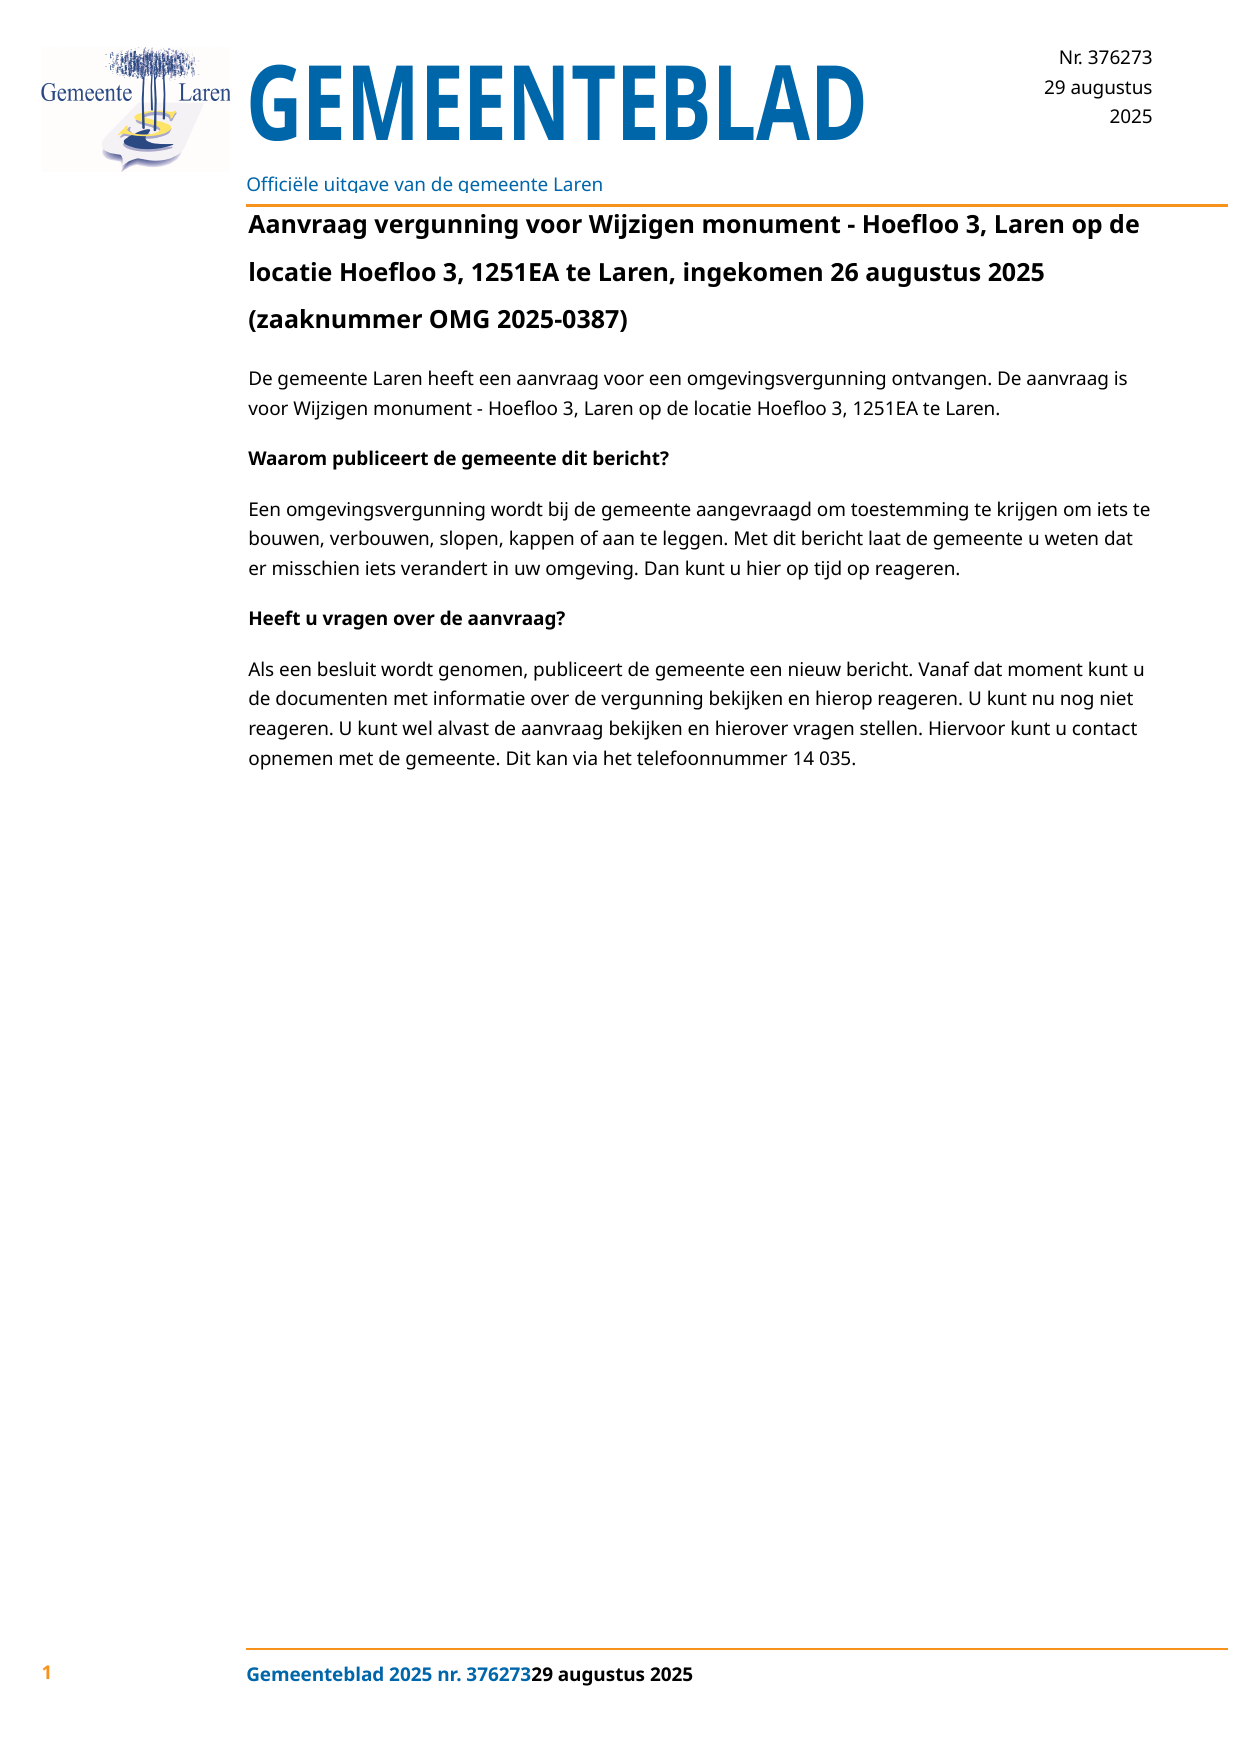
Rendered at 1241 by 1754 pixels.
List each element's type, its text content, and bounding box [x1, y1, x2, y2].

text Heeft u vragen over de aanvraag? [248, 606, 1152, 631]
picture [41, 47, 231, 172]
text De gemeente Laren heeft een aanvraag voor een omgevingsvergunning ontvangen. De aanvraag is voor Wijzigen monument - Hoefloo 3, Laren op de locatie Hoefloo 3, 1251EA te Laren. [248, 366, 1152, 421]
text Waarom publiceert de gemeente dit bericht? [248, 446, 1152, 471]
text Als een besluit wordt genomen, publiceert de gemeente een nieuw bericht. Vanaf dat moment kunt u de documenten met informatie over de vergunning bekijken en hierop reageren. U kunt nu nog niet reageren. U kunt wel alvast de aanvraag bekijken en hierover vragen stellen. Hiervoor kunt u contact opnemen met de gemeente. Dit kan via het telefoonnummer 14 035. [248, 656, 1152, 770]
text Aanvraag vergunning voor Wijzigen monument - Hoefloo 3, Laren op de locatie Hoefloo 3, 1251EA te Laren, ingekomen 26 augustus 2025 (zaaknummer OMG 2025-0387) [248, 207, 1152, 336]
text Een omgevingsvergunning wordt bij de gemeente aangevraagd om toestemming te krijgen om iets te bouwen, verbouwen, slopen, kappen of aan te leggen. Met dit bericht laat de gemeente u weten dat er misschien iets verandert in uw omgeving. Dan kunt u hier op tijd op reageren. [248, 496, 1152, 581]
